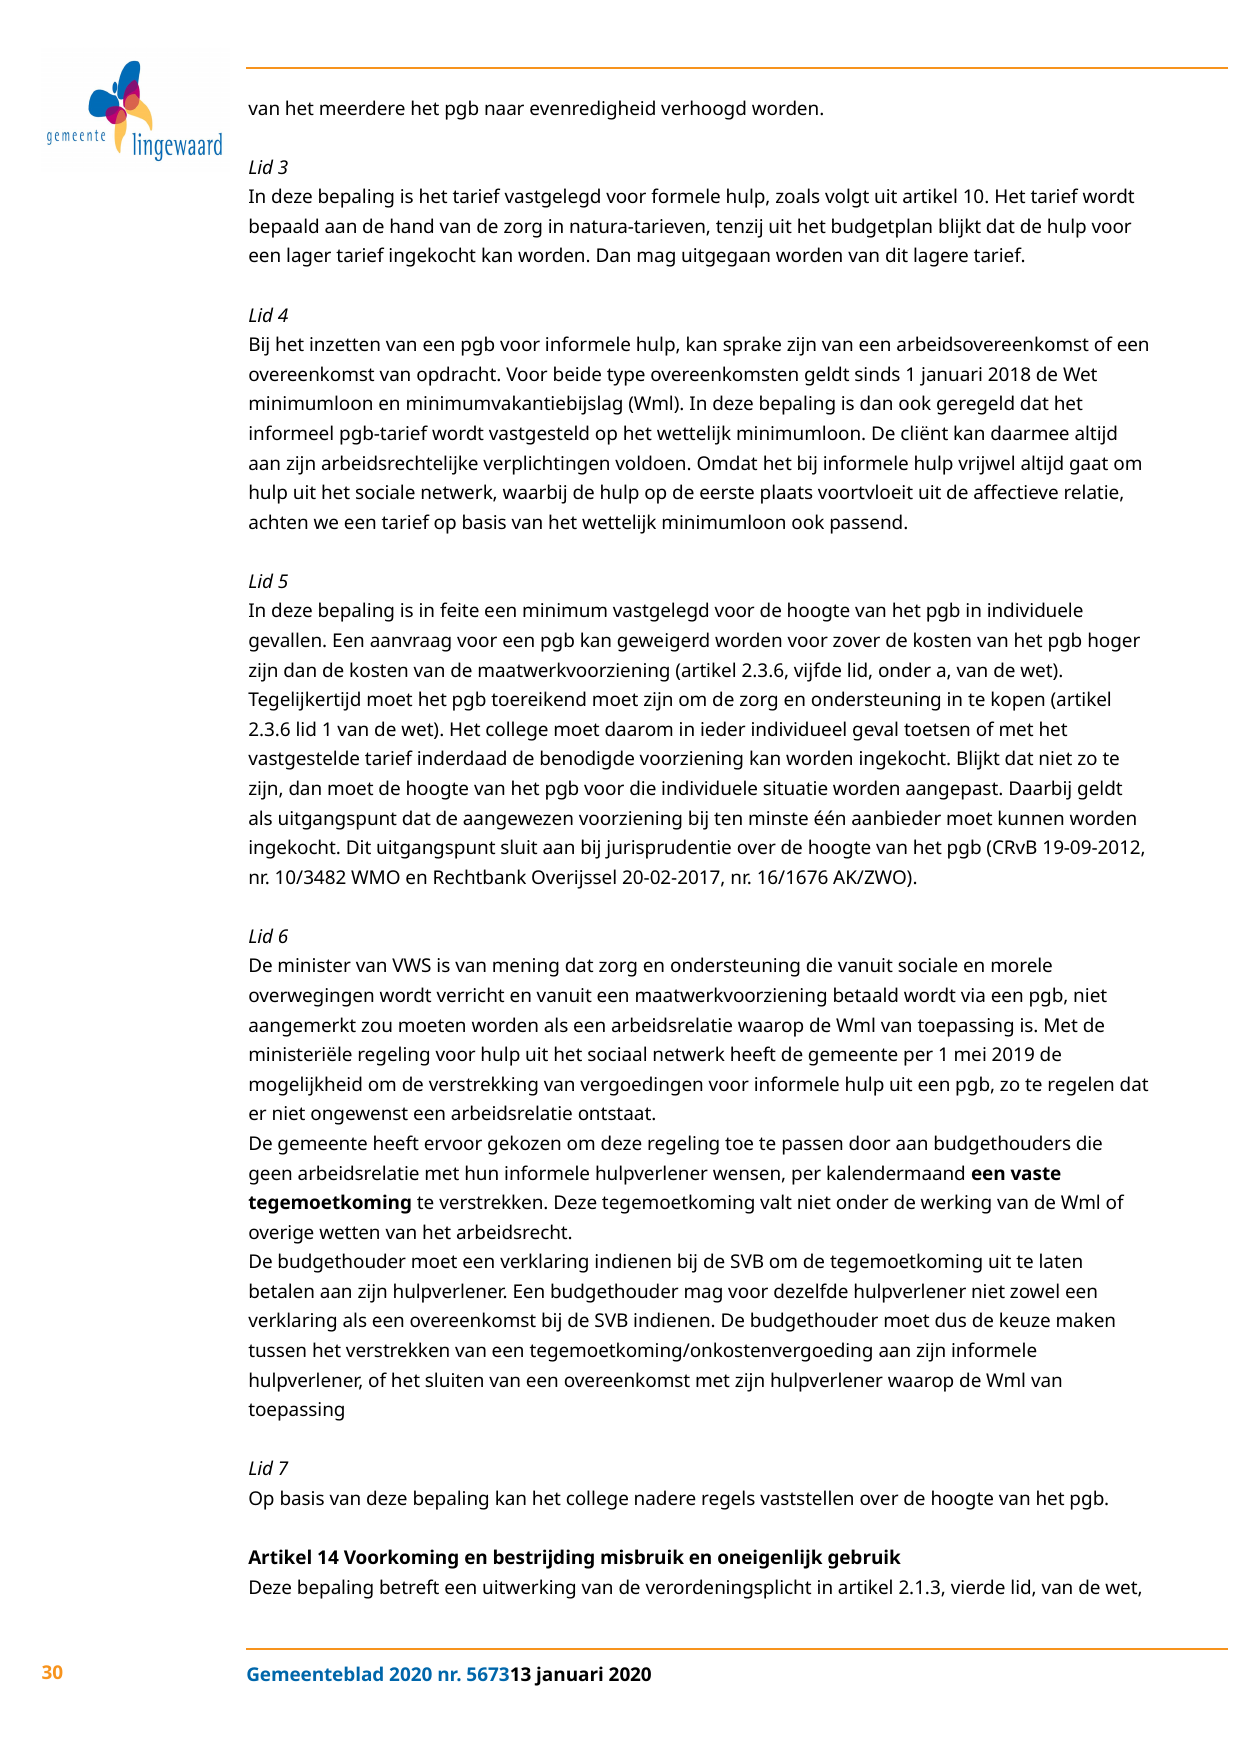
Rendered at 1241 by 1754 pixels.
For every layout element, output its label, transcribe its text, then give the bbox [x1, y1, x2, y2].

text Lid 4 [248, 302, 1152, 328]
text De gemeente heeft ervoor gekozen om deze regeling toe te passen door aan budgethouders die geen arbeidsrelatie met hun informele hulpverlener wensen, per kalendermaand een vaste tegemoetkoming te verstrekken. Deze tegemoetkoming valt niet onder de werking van de Wml of overige wetten van het arbeidsrecht. [248, 1130, 1152, 1245]
text van het meerdere het pgb naar evenredigheid verhoogd worden. [248, 95, 1152, 121]
picture [41, 47, 231, 172]
text Lid 3 [248, 154, 1152, 180]
text Lid 5 [248, 568, 1152, 594]
text Deze bepaling betreft een uitwerking van de verordeningsplicht in artikel 2.1.3, vierde lid, van de wet, [248, 1574, 1152, 1600]
text In deze bepaling is in feite een minimum vastgelegd voor de hoogte van het pgb in individuele gevallen. Een aanvraag voor een pgb kan geweigerd worden voor zover de kosten van het pgb hoger zijn dan de kosten van de maatwerkvoorziening (artikel 2.3.6, vijfde lid, onder a, van de wet). Tegelijkertijd moet het pgb toereikend moet zijn om de zorg en ondersteuning in te kopen (artikel 2.3.6 lid 1 van de wet). Het college moet daarom in ieder individueel geval toetsen of met het vastgestelde tarief inderdaad de benodigde voorziening kan worden ingekocht. Blijkt dat niet zo te zijn, dan moet de hoogte van het pgb voor die individuele situatie worden aangepast. Daarbij geldt als uitgangspunt dat de aangewezen voorziening bij ten minste één aanbieder moet kunnen worden ingekocht. Dit uitgangspunt sluit aan bij jurisprudentie over de hoogte van het pgb (CRvB 19-09-2012, nr. 10/3482 WMO en Rechtbank Overijssel 20-02-2017, nr. 16/1676 AK/ZWO). [248, 598, 1152, 890]
text De minister van VWS is van mening dat zorg en ondersteuning die vanuit sociale en morele overwegingen wordt verricht en vanuit een maatwerkvoorziening betaald wordt via een pgb, niet aangemerkt zou moeten worden als een arbeidsrelatie waarop de Wml van toepassing is. Met de ministeriële regeling voor hulp uit het sociaal netwerk heeft de gemeente per 1 mei 2019 de mogelijkheid om de verstrekking van vergoedingen voor informele hulp uit een pgb, zo te regelen dat er niet ongewenst een arbeidsrelatie ontstaat. [248, 953, 1152, 1126]
text De budgethouder moet een verklaring indienen bij de SVB om de tegemoetkoming uit te laten betalen aan zijn hulpverlener. Een budgethouder mag voor dezelfde hulpverlener niet zowel een verklaring als een overeenkomst bij de SVB indienen. De budgethouder moet dus de keuze maken tussen het verstrekken van een tegemoetkoming/onkostenvergoeding aan zijn informele hulpverlener, of het sluiten van een overeenkomst met zijn hulpverlener waarop de Wml van toepassing [248, 1248, 1152, 1422]
text Artikel 14 Voorkoming en bestrijding misbruik en oneigenlijk gebruik [248, 1544, 1152, 1570]
text Op basis van deze bepaling kan het college nadere regels vaststellen over de hoogte van het pgb. [248, 1485, 1152, 1511]
text Lid 7 [248, 1456, 1152, 1481]
text In deze bepaling is het tarief vastgelegd voor formele hulp, zoals volgt uit artikel 10. Het tarief wordt bepaald aan de hand van de zorg in natura-tarieven, tenzij uit het budgetplan blijkt dat de hulp voor een lager tarief ingekocht kan worden. Dan mag uitgegaan worden van dit lagere tarief. [248, 183, 1152, 268]
text Lid 6 [248, 923, 1152, 949]
text Bij het inzetten van een pgb voor informele hulp, kan sprake zijn van een arbeidsovereenkomst of een overeenkomst van opdracht. Voor beide type overeenkomsten geldt sinds 1 januari 2018 de Wet minimumloon en minimumvakantiebijslag (Wml). In deze bepaling is dan ook geregeld dat het informeel pgb-tarief wordt vastgesteld op het wettelijk minimumloon. De cliënt kan daarmee altijd aan zijn arbeidsrechtelijke verplichtingen voldoen. Omdat het bij informele hulp vrijwel altijd gaat om hulp uit het sociale netwerk, waarbij de hulp op de eerste plaats voortvloeit uit de affectieve relatie, achten we een tarief op basis van het wettelijk minimumloon ook passend. [248, 331, 1152, 535]
